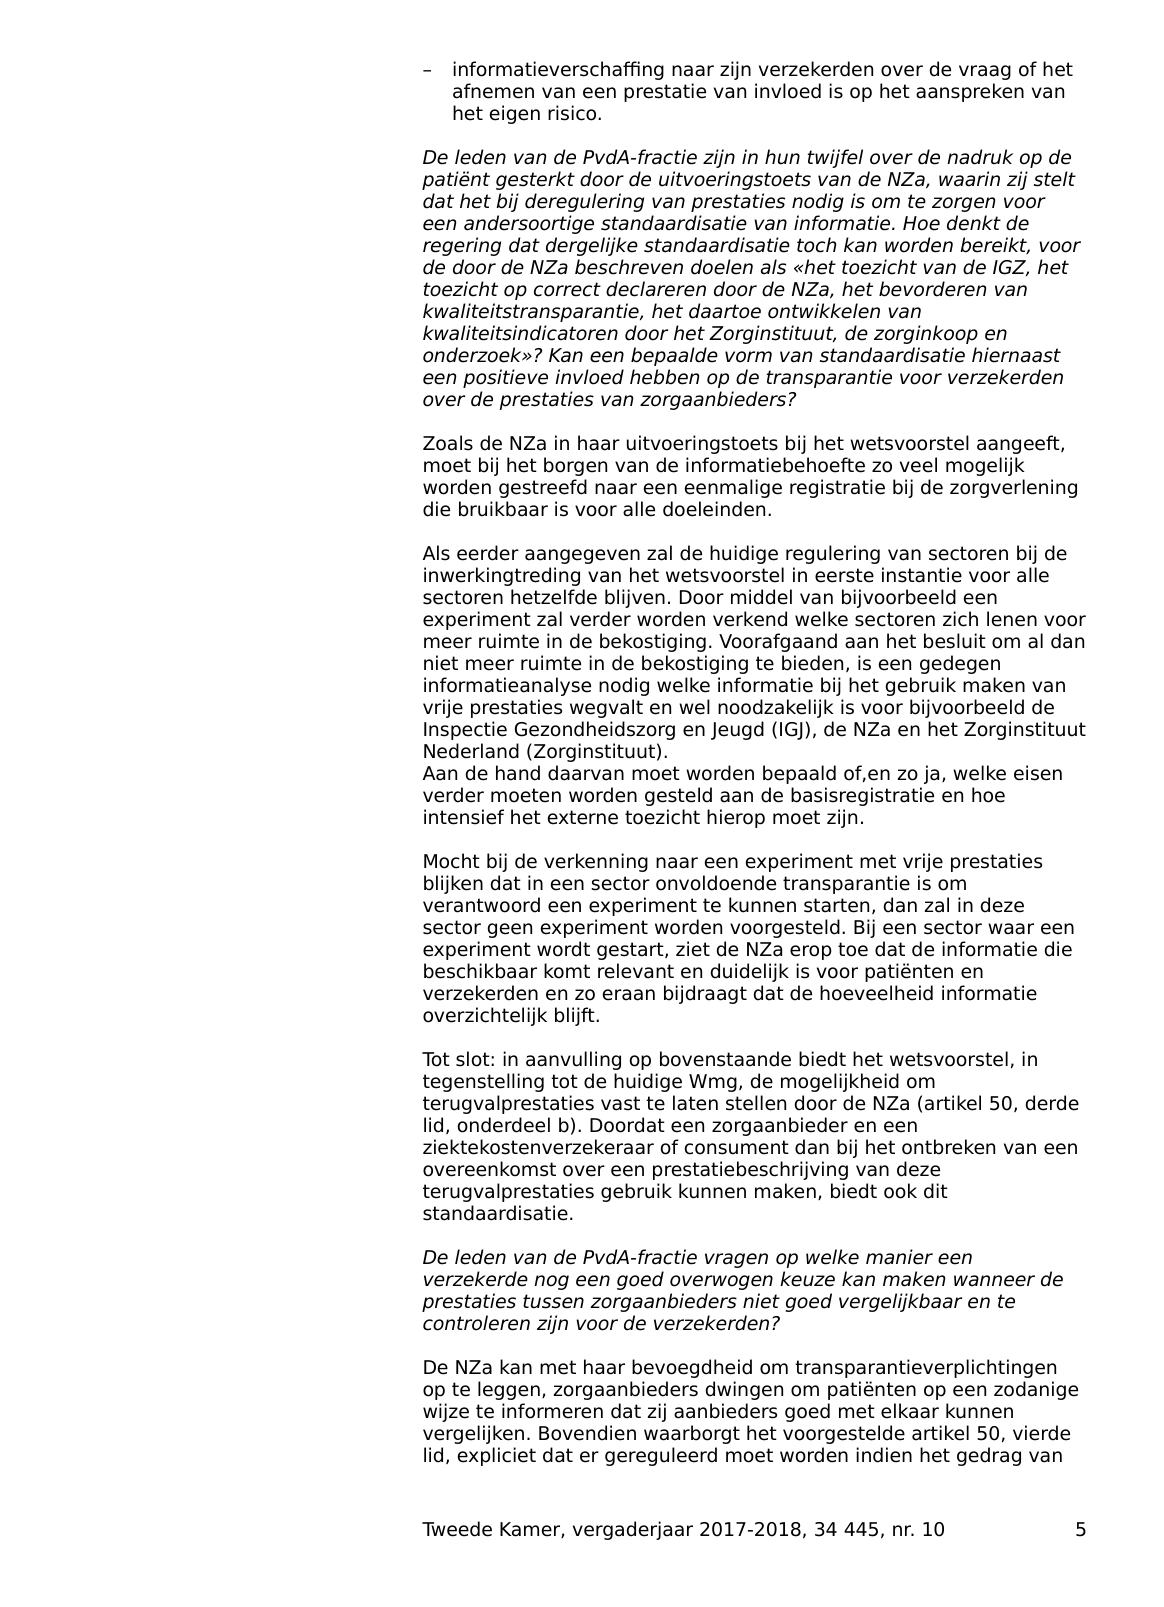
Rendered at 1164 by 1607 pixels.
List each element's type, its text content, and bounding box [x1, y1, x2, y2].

text De NZa kan met haar bevoegdheid om transparantieverplichtingen op te leggen, zorgaanbieders dwingen om patiënten op een zodanige wijze te informeren dat zij aanbieders goed met elkaar kunnen vergelijken. Bovendien waarborgt het voorgestelde artikel 50, vierde lid, expliciet dat er gereguleerd moet worden indien het gedrag van [422, 1357, 1087, 1467]
text De leden van de PvdA-fractie zijn in hun twijfel over de nadruk op de patiënt gesterkt door de uitvoeringstoets van de NZa, waarin zij stelt dat het bij deregulering van prestaties nodig is om te zorgen voor een andersoortige standaardisatie van informatie. Hoe denkt de regering dat dergelijke standaardisatie toch kan worden bereikt, voor de door de NZa beschreven doelen als «het toezicht van de IGZ, het toezicht op correct declareren door de NZa, het bevorderen van kwaliteitstransparantie, het daartoe ontwikkelen van kwaliteitsindicatoren door het Zorginstituut, de zorginkoop en onderzoek»? Kan een bepaalde vorm van standaardisatie hiernaast een positieve invloed hebben op de transparantie voor verzekerden over de prestaties van zorgaanbieders? [422, 147, 1087, 411]
text Zoals de NZa in haar uitvoeringstoets bij het wetsvoorstel aangeeft, moet bij het borgen van de informatiebehoefte zo veel mogelijk worden gestreefd naar een eenmalige registratie bij de zorgverlening die bruikbaar is voor alle doeleinden. [422, 433, 1087, 521]
text Als eerder aangegeven zal de huidige regulering van sectoren bij de inwerkingtreding van het wetsvoorstel in eerste instantie voor alle sectoren hetzelfde blijven. Door middel van bijvoorbeeld een experiment zal verder worden verkend welke sectoren zich lenen voor meer ruimte in de bekostiging. Voorafgaand aan het besluit om al dan niet meer ruimte in de bekostiging te bieden, is een gedegen informatieanalyse nodig welke informatie bij het gebruik maken van vrije prestaties wegvalt en wel noodzakelijk is voor bijvoorbeeld de Inspectie Gezondheidszorg en Jeugd (IGJ), de NZa en het Zorginstituut Nederland (Zorginstituut). [422, 543, 1087, 763]
text Tot slot: in aanvulling op bovenstaande biedt het wetsvoorstel, in tegenstelling tot de huidige Wmg, de mogelijkheid om terugvalprestaties vast te laten stellen door de NZa (artikel 50, derde lid, onderdeel b). Doordat een zorgaanbieder en een ziektekostenverzekeraar of consument dan bij het ontbreken van een overeenkomst over een prestatiebeschrijving van deze terugvalprestaties gebruik kunnen maken, biedt ook dit standaardisatie. [422, 1049, 1087, 1225]
text – informatieverschaffing naar zijn verzekerden over de vraag of het afnemen van een prestatie van invloed is op het aanspreken van het eigen risico. [422, 59, 1087, 125]
text Mocht bij de verkenning naar een experiment met vrije prestaties blijken dat in een sector onvoldoende transparantie is om verantwoord een experiment te kunnen starten, dan zal in deze sector geen experiment worden voorgesteld. Bij een sector waar een experiment wordt gestart, ziet de NZa erop toe dat de informatie die beschikbaar komt relevant en duidelijk is voor patiënten en verzekerden en zo eraan bijdraagt dat de hoeveelheid informatie overzichtelijk blijft. [422, 851, 1087, 1027]
text Aan de hand daarvan moet worden bepaald of,en zo ja, welke eisen verder moeten worden gesteld aan de basisregistratie en hoe intensief het externe toezicht hierop moet zijn. [422, 763, 1087, 829]
text De leden van de PvdA-fractie vragen op welke manier een verzekerde nog een goed overwogen keuze kan maken wanneer de prestaties tussen zorgaanbieders niet goed vergelijkbaar en te controleren zijn voor de verzekerden? [422, 1247, 1087, 1335]
